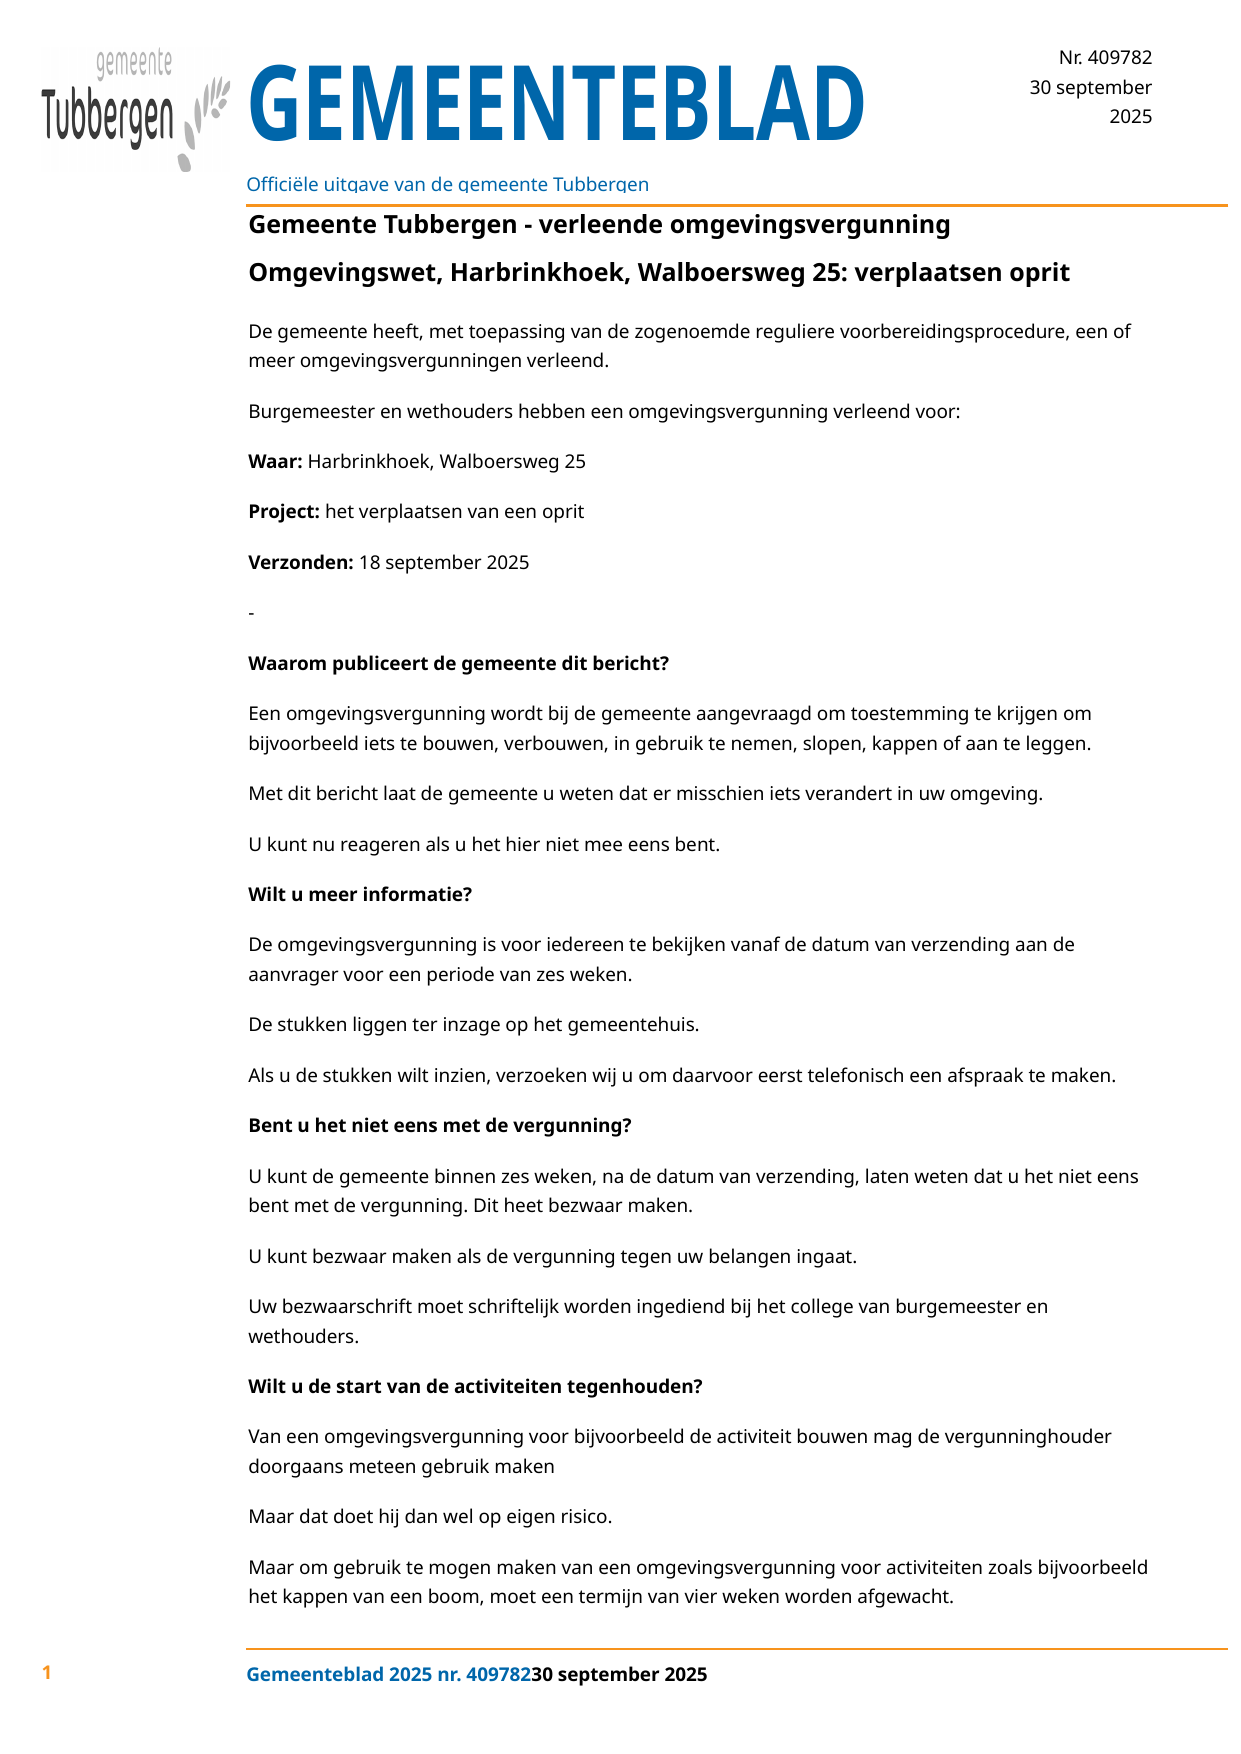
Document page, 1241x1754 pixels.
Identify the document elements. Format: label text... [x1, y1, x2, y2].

text Een omgevingsvergunning wordt bij de gemeente aangevraagd om toestemming te krijgen om bijvoorbeeld iets te bouwen, verbouwen, in gebruik te nemen, slopen, kappen of aan te leggen. [248, 700, 1152, 756]
text Bent u het niet eens met de vergunning? [248, 1112, 1152, 1138]
text De omgevingsvergunning is voor iedereen te bekijken vanaf de datum van verzending aan de aanvrager voor een periode van zes weken. [248, 932, 1152, 987]
text Project: het verplaatsen van een oprit [248, 499, 1152, 524]
text Uw bezwaarschrift moet schriftelijk worden ingediend bij het college van burgemeester en wethouders. [248, 1293, 1152, 1349]
text U kunt bezwaar maken als de vergunning tegen uw belangen ingaat. [248, 1243, 1152, 1269]
text Met dit bericht laat de gemeente u weten dat er misschien iets verandert in uw omgeving. [248, 780, 1152, 806]
text Wilt u de start van de activiteiten tegenhouden? [248, 1373, 1152, 1399]
text - [248, 599, 1152, 625]
text Verzonden: 18 september 2025 [248, 549, 1152, 575]
text Gemeente Tubbergen - verleende omgevingsvergunning Omgevingswet, Harbrinkhoek, Walboersweg 25: verplaatsen oprit [248, 207, 1152, 288]
text U kunt nu reageren als u het hier niet mee eens bent. [248, 831, 1152, 857]
text Maar om gebruik te mogen maken van een omgevingsvergunning voor activiteiten zoals bijvoorbeeld het kappen van een boom, moet een termijn van vier weken worden afgewacht. [248, 1554, 1152, 1609]
text Als u de stukken wilt inzien, verzoeken wij u om daarvoor eerst telefonisch een afspraak te maken. [248, 1062, 1152, 1088]
text Van een omgevingsvergunning voor bijvoorbeeld de activiteit bouwen mag de vergunninghouder doorgaans meteen gebruik maken [248, 1424, 1152, 1479]
text Maar dat doet hij dan wel op eigen risico. [248, 1504, 1152, 1529]
text Burgemeester en wethouders hebben een omgevingsvergunning verleend voor: [248, 398, 1152, 424]
text De stukken liggen ter inzage op het gemeentehuis. [248, 1012, 1152, 1037]
text Waar: Harbrinkhoek, Walboersweg 25 [248, 448, 1152, 474]
text Waarom publiceert de gemeente dit bericht? [248, 650, 1152, 676]
text U kunt de gemeente binnen zes weken, na de datum van verzending, laten weten dat u het niet eens bent met de vergunning. Dit heet bezwaar maken. [248, 1163, 1152, 1218]
picture [41, 47, 231, 172]
text De gemeente heeft, met toepassing van de zogenoemde reguliere voorbereidingsprocedure, een of meer omgevingsvergunningen verleend. [248, 318, 1152, 373]
text Wilt u meer informatie? [248, 881, 1152, 907]
